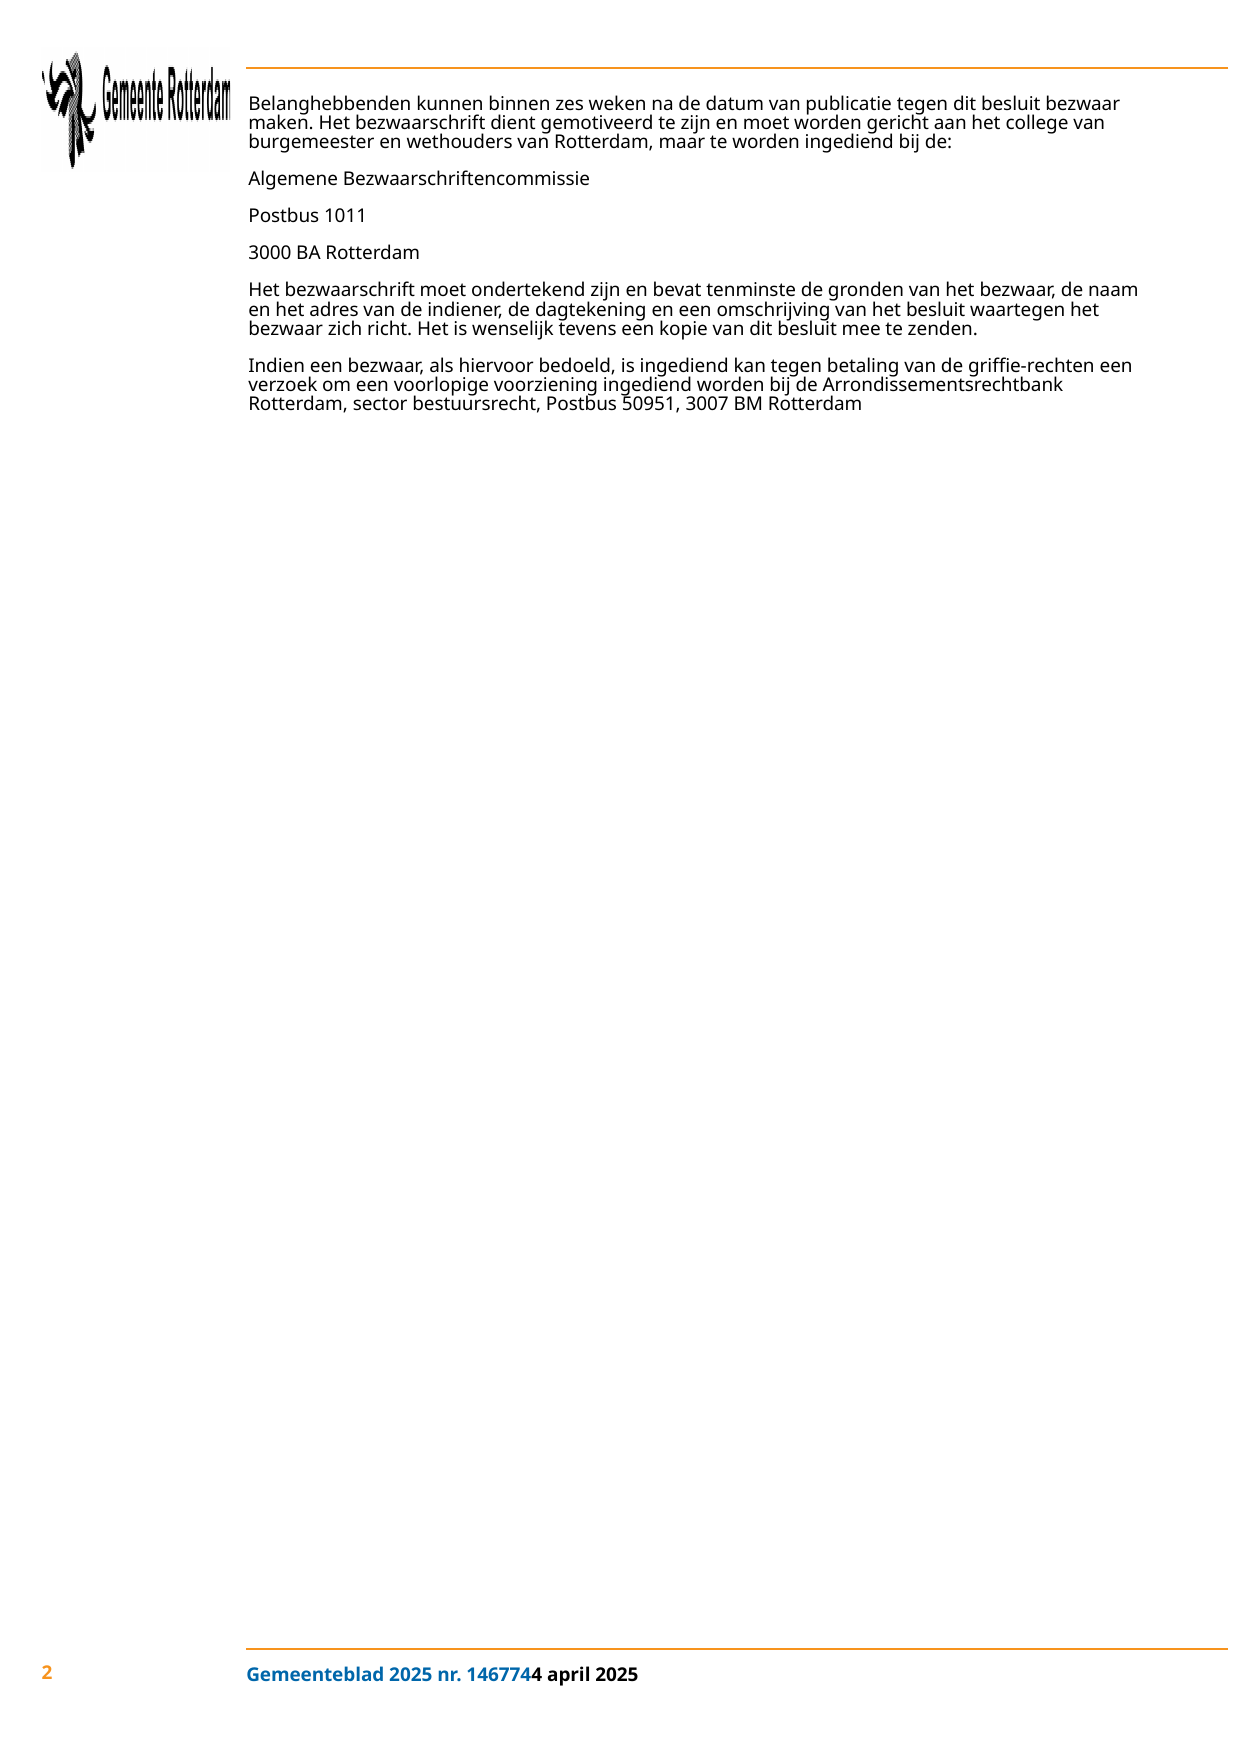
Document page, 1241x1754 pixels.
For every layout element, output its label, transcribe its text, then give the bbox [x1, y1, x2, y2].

text Het bezwaarschrift moet ondertekend zijn en bevat tenminste de gronden van het bezwaar, de naam en het adres van de indiener, de dagtekening en een omschrijving van het besluit waartegen het bezwaar zich richt. Het is wenselijk tevens een kopie van dit besluit mee te zenden. [248, 281, 1152, 339]
text Indien een bezwaar, als hiervoor bedoeld, is ingediend kan tegen betaling van de griffie-rechten een verzoek om een voorlopige voorziening ingediend worden bij de Arrondissementsrechtbank Rotterdam, sector bestuursrecht, Postbus 50951, 3007 BM Rotterdam [248, 357, 1152, 414]
text 3000 BA Rotterdam [248, 244, 1152, 263]
text Postbus 1011 [248, 207, 1152, 227]
text Belanghebbenden kunnen binnen zes weken na de datum van publicatie tegen dit besluit bezwaar maken. Het bezwaarschrift dient gemotiveerd te zijn en moet worden gericht aan het college van burgemeester en wethouders van Rotterdam, maar te worden ingediend bij de: [248, 95, 1152, 153]
text Algemene Bezwaarschriftencommissie [248, 170, 1152, 189]
picture [41, 47, 231, 172]
